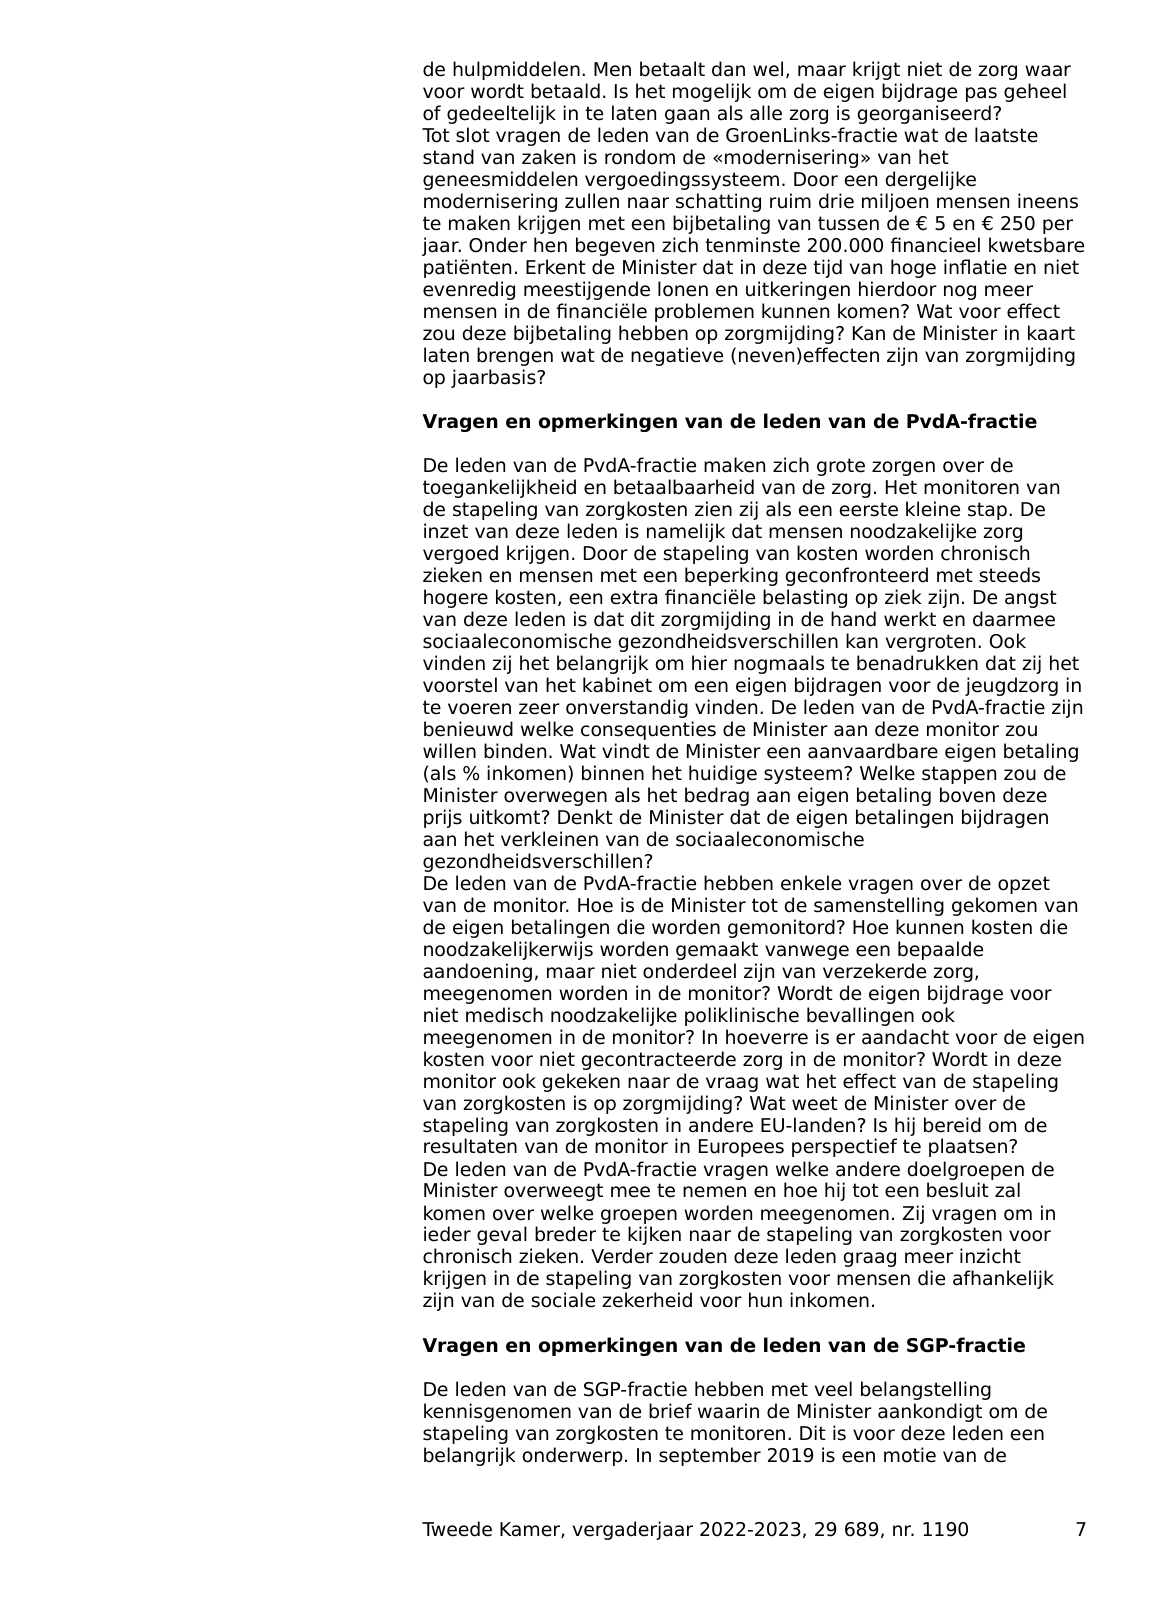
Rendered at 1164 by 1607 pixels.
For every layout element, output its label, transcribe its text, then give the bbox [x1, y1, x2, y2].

text De leden van de PvdA-fractie vragen welke andere doelgroepen de Minister overweegt mee te nemen en hoe hij tot een besluit zal komen over welke groepen worden meegenomen. Zij vragen om in ieder geval breder te kijken naar de stapeling van zorgkosten voor chronisch zieken. Verder zouden deze leden graag meer inzicht krijgen in de stapeling van zorgkosten voor mensen die afhankelijk zijn van de sociale zekerheid voor hun inkomen. [422, 1158, 1087, 1312]
subtitle Vragen en opmerkingen van de leden van de PvdA-fractie [422, 411, 1087, 433]
subtitle Vragen en opmerkingen van de leden van de SGP-fractie [422, 1334, 1087, 1356]
text De leden van de SGP-fractie hebben met veel belangstelling kennisgenomen van de brief waarin de Minister aankondigt om de stapeling van zorgkosten te monitoren. Dit is voor deze leden een belangrijk onderwerp. In september 2019 is een motie van de [422, 1379, 1087, 1467]
text de hulpmiddelen. Men betaalt dan wel, maar krijgt niet de zorg waar voor wordt betaald. Is het mogelijk om de eigen bijdrage pas geheel of gedeeltelijk in te laten gaan als alle zorg is georganiseerd? [422, 59, 1087, 125]
text De leden van de PvdA-fractie hebben enkele vragen over de opzet van de monitor. Hoe is de Minister tot de samenstelling gekomen van de eigen betalingen die worden gemonitord? Hoe kunnen kosten die noodzakelijkerwijs worden gemaakt vanwege een bepaalde aandoening, maar niet onderdeel zijn van verzekerde zorg, meegenomen worden in de monitor? Wordt de eigen bijdrage voor niet medisch noodzakelijke poliklinische bevallingen ook meegenomen in de monitor? In hoeverre is er aandacht voor de eigen kosten voor niet gecontracteerde zorg in de monitor? Wordt in deze monitor ook gekeken naar de vraag wat het effect van de stapeling van zorgkosten is op zorgmijding? Wat weet de Minister over de stapeling van zorgkosten in andere EU-landen? Is hij bereid om de resultaten van de monitor in Europees perspectief te plaatsen? [422, 873, 1087, 1158]
text Tot slot vragen de leden van de GroenLinks-fractie wat de laatste stand van zaken is rondom de «modernisering» van het geneesmiddelen vergoedingssysteem. Door een dergelijke modernisering zullen naar schatting ruim drie miljoen mensen ineens te maken krijgen met een bijbetaling van tussen de € 5 en € 250 per jaar. Onder hen begeven zich tenminste 200.000 financieel kwetsbare patiënten. Erkent de Minister dat in deze tijd van hoge inflatie en niet evenredig meestijgende lonen en uitkeringen hierdoor nog meer mensen in de financiële problemen kunnen komen? Wat voor effect zou deze bijbetaling hebben op zorgmijding? Kan de Minister in kaart laten brengen wat de negatieve (neven)effecten zijn van zorgmijding op jaarbasis? [422, 125, 1087, 389]
text De leden van de PvdA-fractie maken zich grote zorgen over de toegankelijkheid en betaalbaarheid van de zorg. Het monitoren van de stapeling van zorgkosten zien zij als een eerste kleine stap. De inzet van deze leden is namelijk dat mensen noodzakelijke zorg vergoed krijgen. Door de stapeling van kosten worden chronisch zieken en mensen met een beperking geconfronteerd met steeds hogere kosten, een extra financiële belasting op ziek zijn. De angst van deze leden is dat dit zorgmijding in de hand werkt en daarmee sociaaleconomische gezondheidsverschillen kan vergroten. Ook vinden zij het belangrijk om hier nogmaals te benadrukken dat zij het voorstel van het kabinet om een eigen bijdragen voor de jeugdzorg in te voeren zeer onverstandig vinden. De leden van de PvdA-fractie zijn benieuwd welke consequenties de Minister aan deze monitor zou willen binden. Wat vindt de Minister een aanvaardbare eigen betaling (als % inkomen) binnen het huidige systeem? Welke stappen zou de Minister overwegen als het bedrag aan eigen betaling boven deze prijs uitkomt? Denkt de Minister dat de eigen betalingen bijdragen aan het verkleinen van de sociaaleconomische gezondheidsverschillen? [422, 455, 1087, 873]
